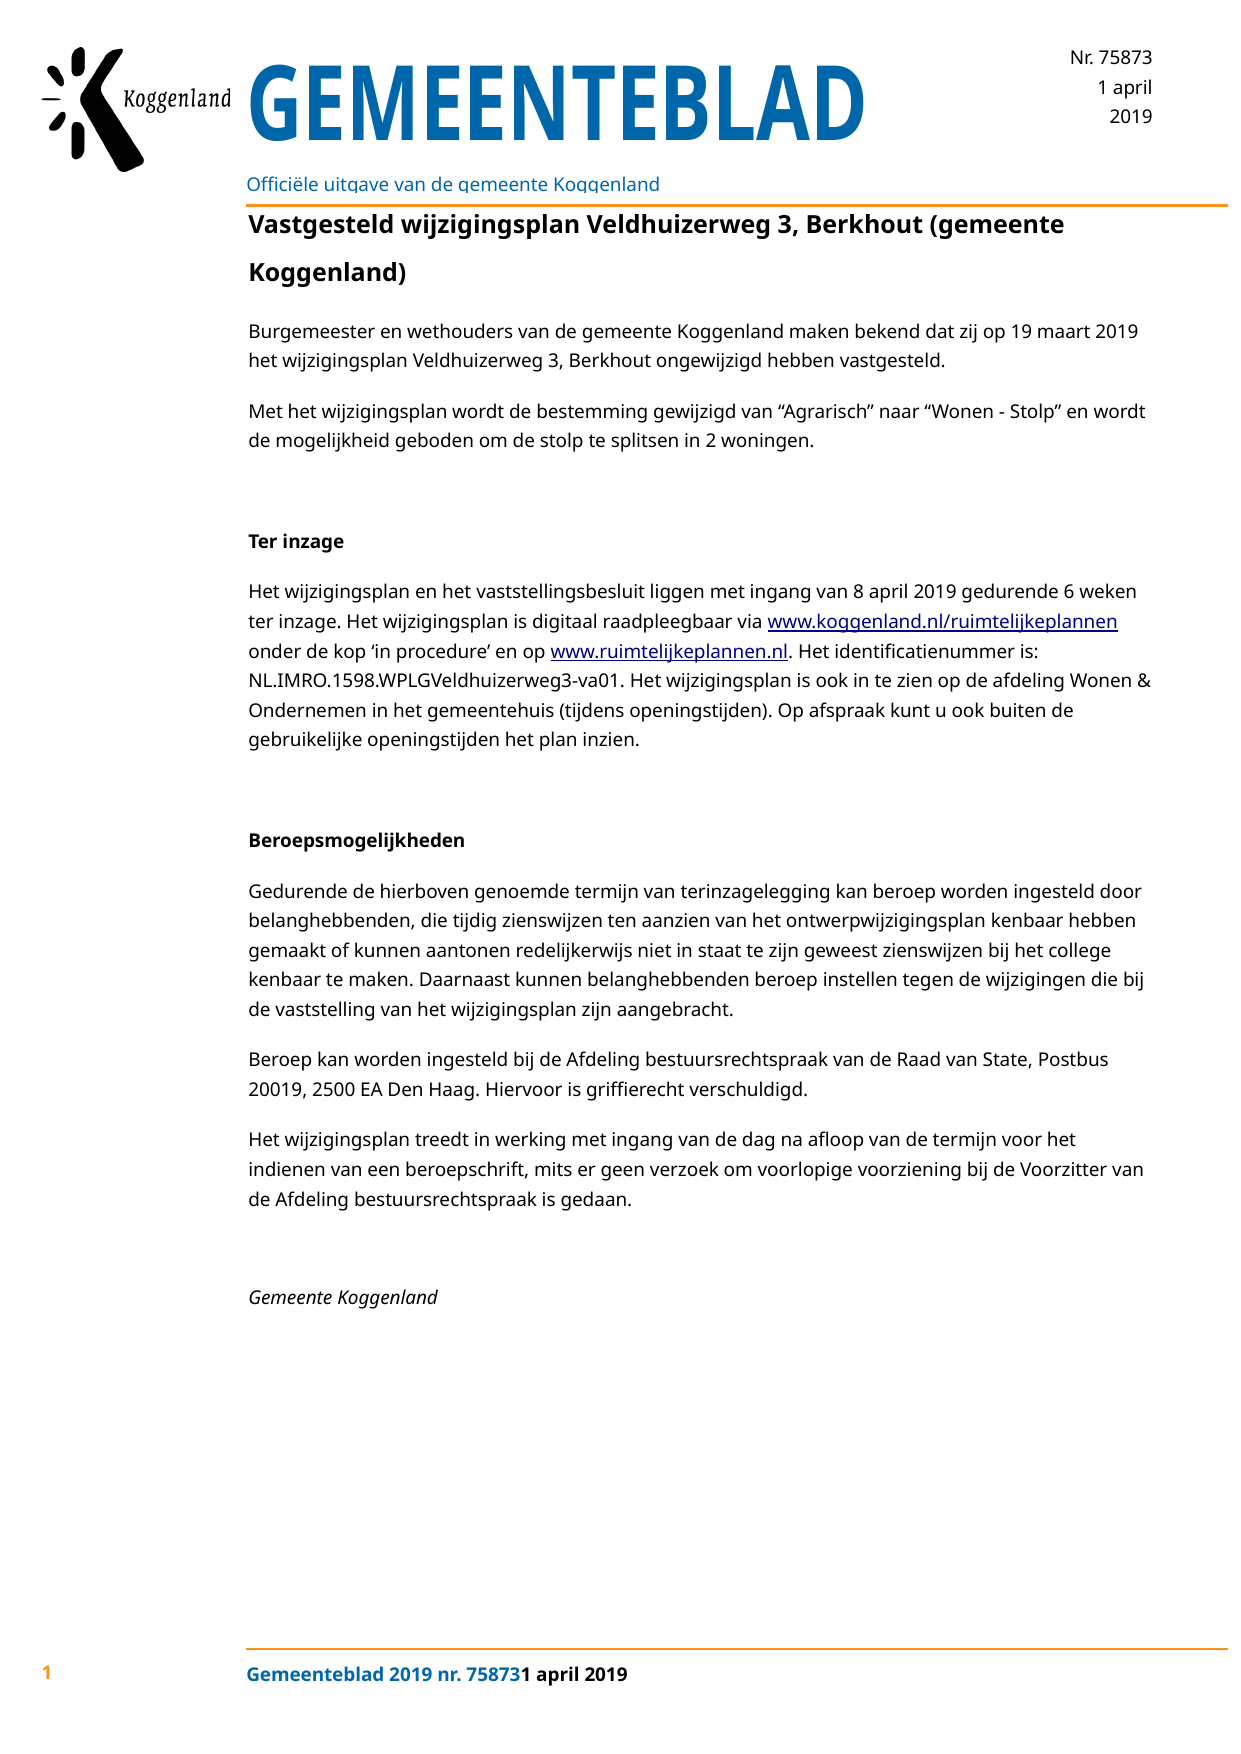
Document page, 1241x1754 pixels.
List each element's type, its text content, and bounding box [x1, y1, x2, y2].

text Vastgesteld wijzigingsplan Veldhuizerweg 3, Berkhout (gemeente Koggenland) [248, 207, 1152, 288]
text Beroepsmogelijkheden [248, 827, 1152, 853]
text Gedurende de hierboven genoemde termijn van terinzagelegging kan beroep worden ingesteld door belanghebbenden, die tijdig zienswijzen ten aanzien van het ontwerpwijzigingsplan kenbaar hebben gemaakt of kunnen aantonen redelijkerwijs niet in staat te zijn geweest zienswijzen bij het college kenbaar te maken. Daarnaast kunnen belanghebbenden beroep instellen tegen de wijzigingen die bij de vaststelling van het wijzigingsplan zijn aangebracht. [248, 878, 1152, 1022]
text Beroep kan worden ingesteld bij de Afdeling bestuursrechtspraak van de Raad van State, Postbus 20019, 2500 EA Den Haag. Hiervoor is griffierecht verschuldigd. [248, 1047, 1152, 1102]
text Gemeente Koggenland [248, 1284, 1152, 1310]
text Het wijzigingsplan en het vaststellingsbesluit liggen met ingang van 8 april 2019 gedurende 6 weken ter inzage. Het wijzigingsplan is digitaal raadpleegbaar via www.koggenland.nl/ruimtelijkeplannen onder de kop ‘in procedure’ en op www.ruimtelijkeplannen.nl. Het identificatienummer is: NL.IMRO.1598.WPLGVeldhuizerweg3-va01. Het wijzigingsplan is ook in te zien op de afdeling Wonen & Ondernemen in het gemeentehuis (tijdens openingstijden). Op afspraak kunt u ook buiten de gebruikelijke openingstijden het plan inzien. [248, 579, 1152, 752]
text Burgemeester en wethouders van de gemeente Koggenland maken bekend dat zij op 19 maart 2019 het wijzigingsplan Veldhuizerweg 3, Berkhout ongewijzigd hebben vastgesteld. [248, 318, 1152, 373]
text Ter inzage [248, 528, 1152, 554]
text Het wijzigingsplan treedt in werking met ingang van de dag na afloop van de termijn voor het indienen van een beroepschrift, mits er geen verzoek om voorlopige voorziening bij de Voorzitter van de Afdeling bestuursrechtspraak is gedaan. [248, 1127, 1152, 1212]
picture [41, 47, 231, 172]
text Met het wijzigingsplan wordt de bestemming gewijzigd van “Agrarisch” naar “Wonen - Stolp” en wordt de mogelijkheid geboden om de stolp te splitsen in 2 woningen. [248, 398, 1152, 453]
